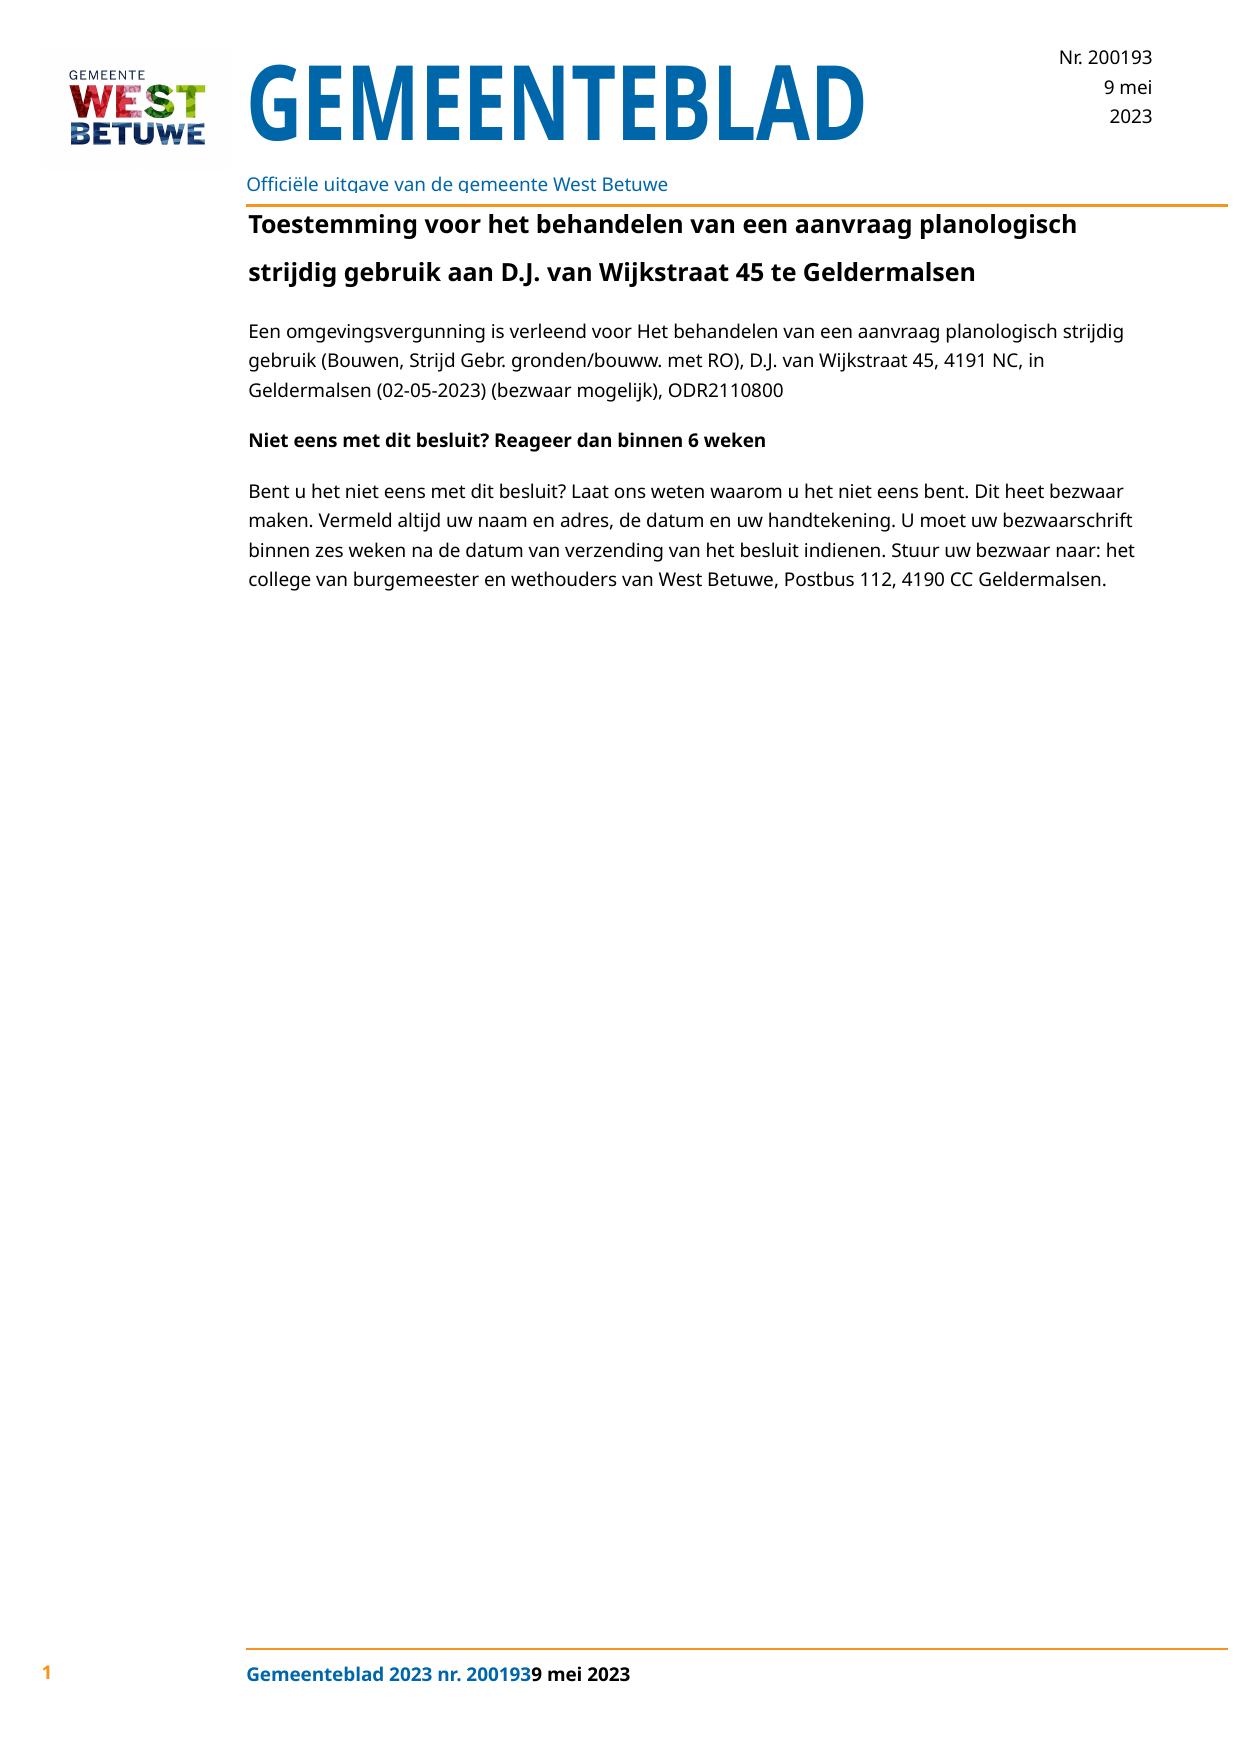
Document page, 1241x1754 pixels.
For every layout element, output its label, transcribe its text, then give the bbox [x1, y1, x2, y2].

text Niet eens met dit besluit? Reageer dan binnen 6 weken [248, 427, 1152, 453]
text Een omgevingsvergunning is verleend voor Het behandelen van een aanvraag planologisch strijdig gebruik (Bouwen, Strijd Gebr. gronden/bouww. met RO), D.J. van Wijkstraat 45, 4191 NC, in Geldermalsen (02-05-2023) (bezwaar mogelijk), ODR2110800 [248, 318, 1152, 403]
text Toestemming voor het behandelen van een aanvraag planologisch strijdig gebruik aan D.J. van Wijkstraat 45 te Geldermalsen [248, 207, 1152, 288]
text Bent u het niet eens met dit besluit? Laat ons weten waarom u het niet eens bent. Dit heet bezwaar maken. Vermeld altijd uw naam en adres, de datum en uw handtekening. U moet uw bezwaarschrift binnen zes weken na de datum van verzending van het besluit indienen. Stuur uw bezwaar naar: het college van burgemeester en wethouders van West Betuwe, Postbus 112, 4190 CC Geldermalsen. [248, 478, 1152, 592]
picture [41, 47, 231, 172]
